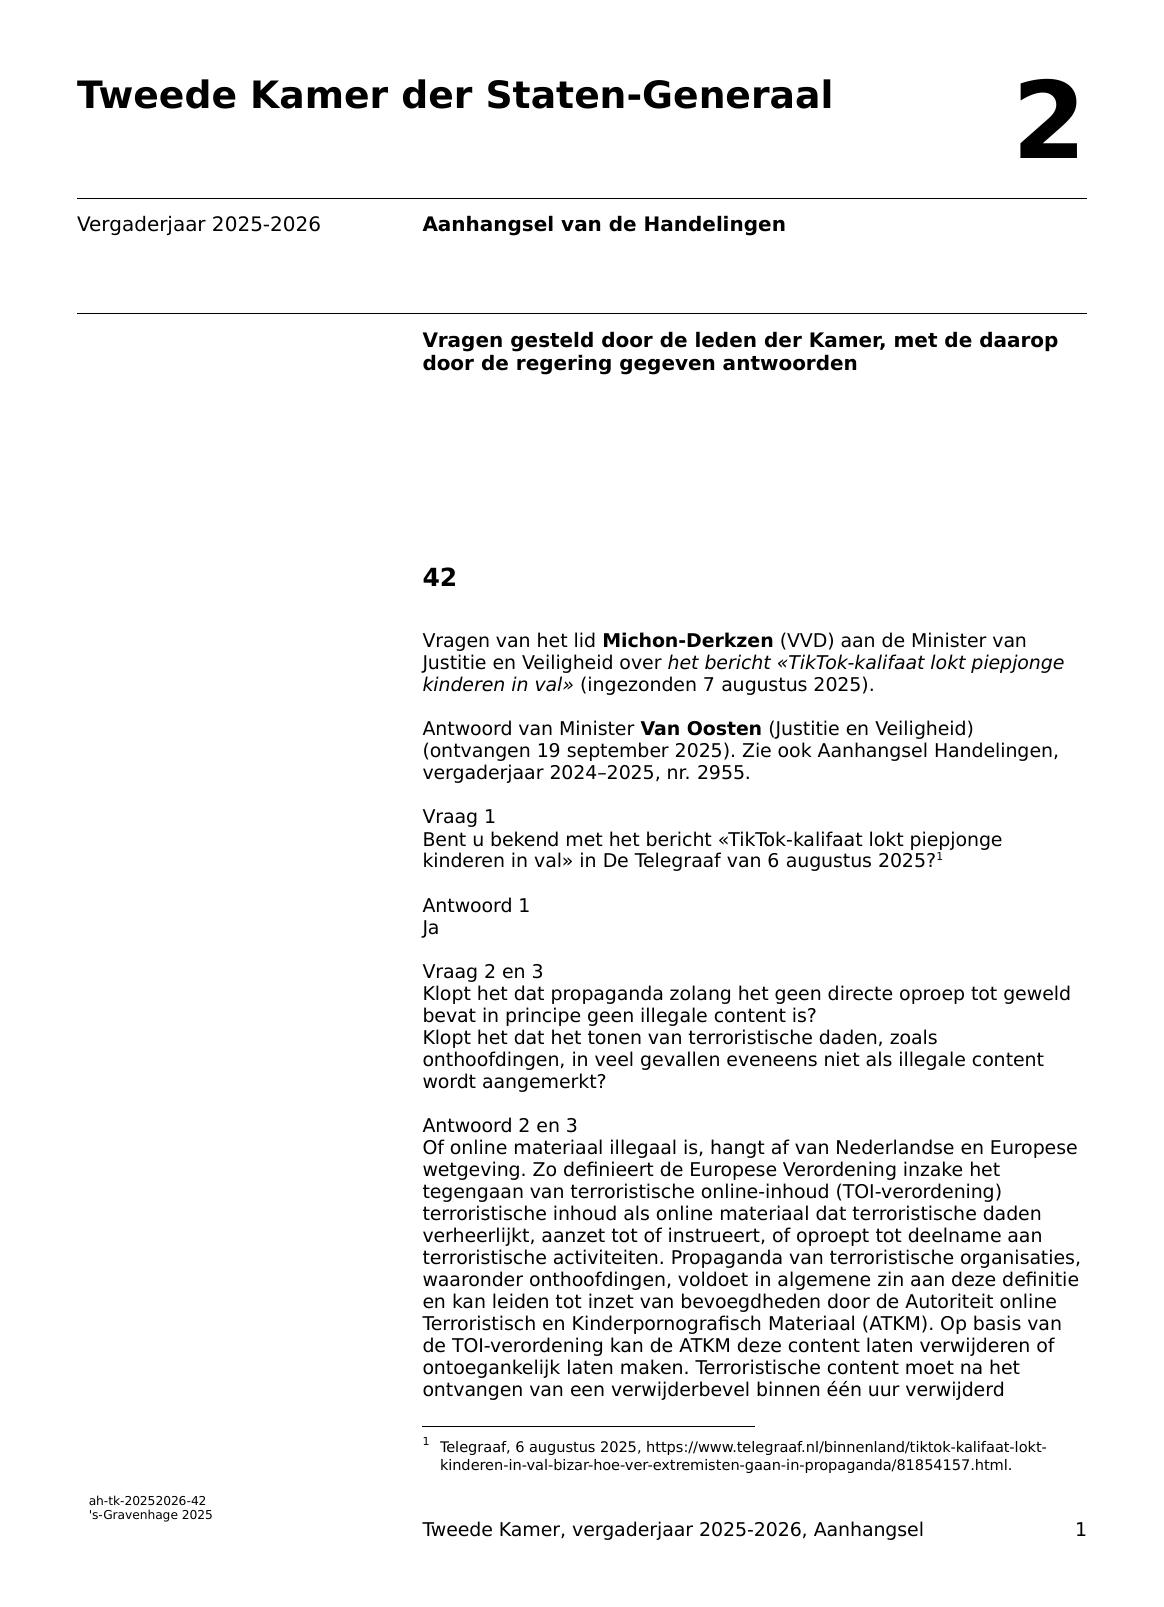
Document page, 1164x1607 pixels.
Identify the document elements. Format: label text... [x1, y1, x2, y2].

text Vragen van het lid Michon-Derkzen (VVD) aan de Minister van Justitie en Veiligheid over het bericht «TikTok-kalifaat lokt piepjonge kinderen in val» (ingezonden 7 augustus 2025). [422, 630, 1087, 696]
text Antwoord 1 [422, 894, 1087, 917]
text 42 [422, 563, 1087, 592]
text Antwoord 2 en 3 [422, 1115, 1087, 1137]
table_cell Vragen gesteld door de leden der Kamer, met de daarop door de regering gegeven antwoorden [422, 314, 1087, 375]
table_header Tweede Kamer der Staten-Generaal [77, 59, 886, 198]
text Vraag 2 en 3 [422, 961, 1087, 983]
table_cell Aanhangsel van de Handelingen [422, 199, 1087, 313]
text Of online materiaal illegaal is, hangt af van Nederlandse en Europese wetgeving. Zo definieert de Europese Verordening inzake het tegengaan van terroristische online-inhoud (TOI-verordening) terroristische inhoud als online materiaal dat terroristische daden verheerlijkt, aanzet tot of instrueert, of oproept tot deelname aan terroristische activiteiten. Propaganda van terroristische organisaties, waaronder onthoofdingen, voldoet in algemene zin aan deze definitie en kan leiden tot inzet van bevoegdheden door de Autoriteit online Terroristisch en Kinderpornografisch Materiaal (ATKM). Op basis van de TOI-verordening kan de ATKM deze content laten verwijderen of ontoegankelijk laten maken. Terroristische content moet na het ontvangen van een verwijderbevel binnen één uur verwijderd [422, 1137, 1087, 1401]
text Telegraaf, 6 augustus 2025, https://www.telegraaf.nl/binnenland/tiktok-kalifaat-lokt-kinderen-in-val-bizar-hoe-ver-extremisten-gaan-in-propaganda/81854157.html. [422, 1435, 1087, 1474]
text Bent u bekend met het bericht «TikTok-kalifaat lokt piepjonge kinderen in val» in De Telegraaf van 6 augustus 2025? [422, 828, 1087, 872]
table_cell [77, 314, 422, 375]
text Vraag 1 [422, 806, 1087, 828]
table_header 2 [886, 59, 1087, 198]
text ah-tk-20252026-42 [88, 1494, 323, 1508]
text Ja [422, 917, 1087, 938]
text Antwoord van Minister Van Oosten (Justitie en Veiligheid) (ontvangen 19 september 2025). Zie ook Aanhangsel Handelingen, vergaderjaar 2024–2025, nr. 2955. [422, 718, 1087, 784]
table_cell Vergaderjaar 2025-2026 [77, 199, 422, 313]
text 's-Gravenhage 2025 [88, 1508, 323, 1522]
text Klopt het dat propaganda zolang het geen directe oproep tot geweld bevat in principe geen illegale content is? [422, 983, 1087, 1027]
text Klopt het dat het tonen van terroristische daden, zoals onthoofdingen, in veel gevallen eveneens niet als illegale content wordt aangemerkt? [422, 1027, 1087, 1093]
